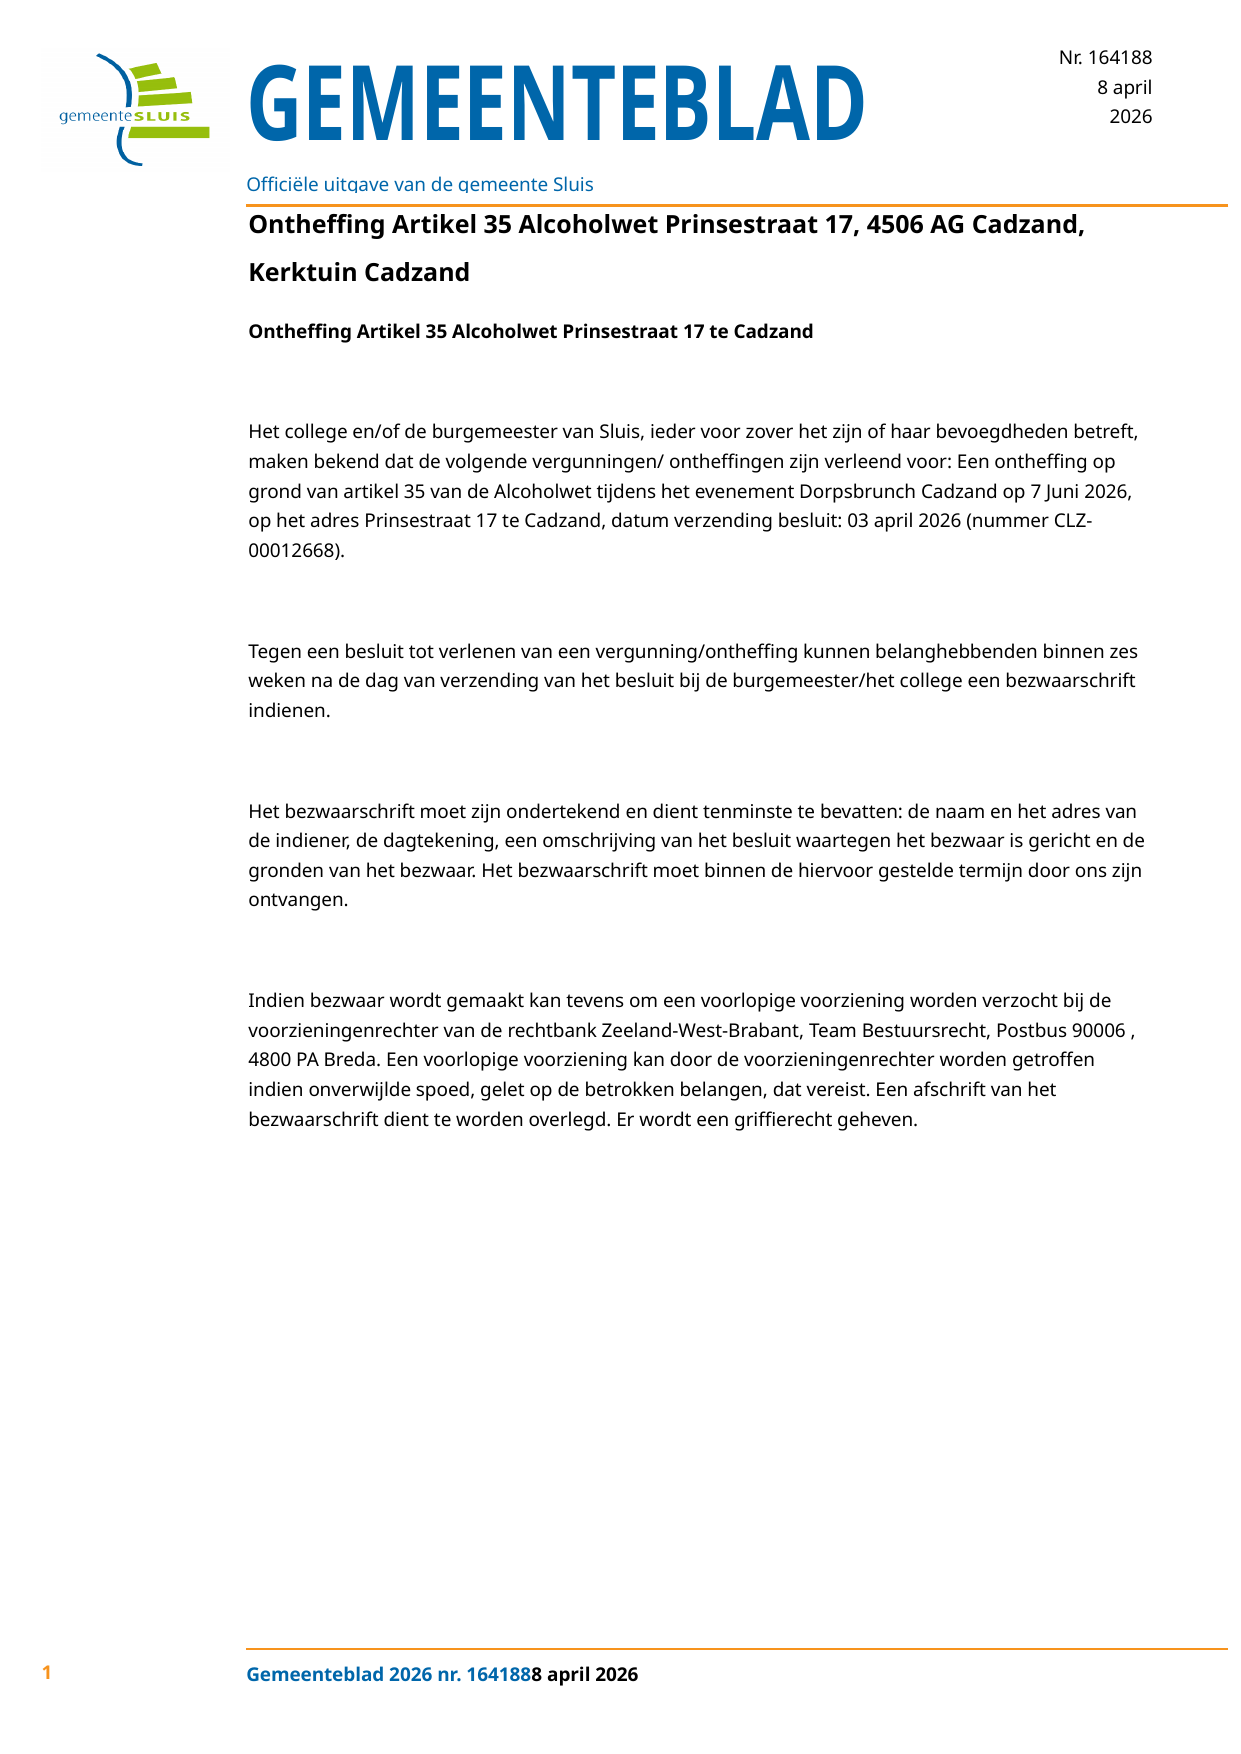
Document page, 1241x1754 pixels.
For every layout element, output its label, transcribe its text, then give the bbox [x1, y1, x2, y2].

picture [41, 47, 231, 172]
text Ontheffing Artikel 35 Alcoholwet Prinsestraat 17, 4506 AG Cadzand, Kerktuin Cadzand [248, 207, 1152, 288]
text Indien bezwaar wordt gemaakt kan tevens om een voorlopige voorziening worden verzocht bij de voorzieningenrechter van de rechtbank Zeeland-West-Brabant, Team Bestuursrecht, Postbus 90006 , 4800 PA Breda. Een voorlopige voorziening kan door de voorzieningenrechter worden getroffen indien onverwijlde spoed, gelet op de betrokken belangen, dat vereist. Een afschrift van het bezwaarschrift dient te worden overlegd. Er wordt een griffierecht geheven. [248, 987, 1152, 1132]
text Het bezwaarschrift moet zijn ondertekend en dient tenminste te bevatten: de naam en het adres van de indiener, de dagtekening, een omschrijving van het besluit waartegen het bezwaar is gericht en de gronden van het bezwaar. Het bezwaarschrift moet binnen de hiervoor gestelde termijn door ons zijn ontvangen. [248, 798, 1152, 912]
text Het college en/of de burgemeester van Sluis, ieder voor zover het zijn of haar bevoegdheden betreft, maken bekend dat de volgende vergunningen/ ontheffingen zijn verleend voor: Een ontheffing op grond van artikel 35 van de Alcoholwet tijdens het evenement Dorpsbrunch Cadzand op 7 Juni 2026, op het adres Prinsestraat 17 te Cadzand, datum verzending besluit: 03 april 2026 (nummer CLZ-00012668). [248, 419, 1152, 563]
text Ontheffing Artikel 35 Alcoholwet Prinsestraat 17 te Cadzand [248, 318, 1152, 344]
text Tegen een besluit tot verlenen van een vergunning/ontheffing kunnen belanghebbenden binnen zes weken na de dag van verzending van het besluit bij de burgemeester/het college een bezwaarschrift indienen. [248, 638, 1152, 723]
